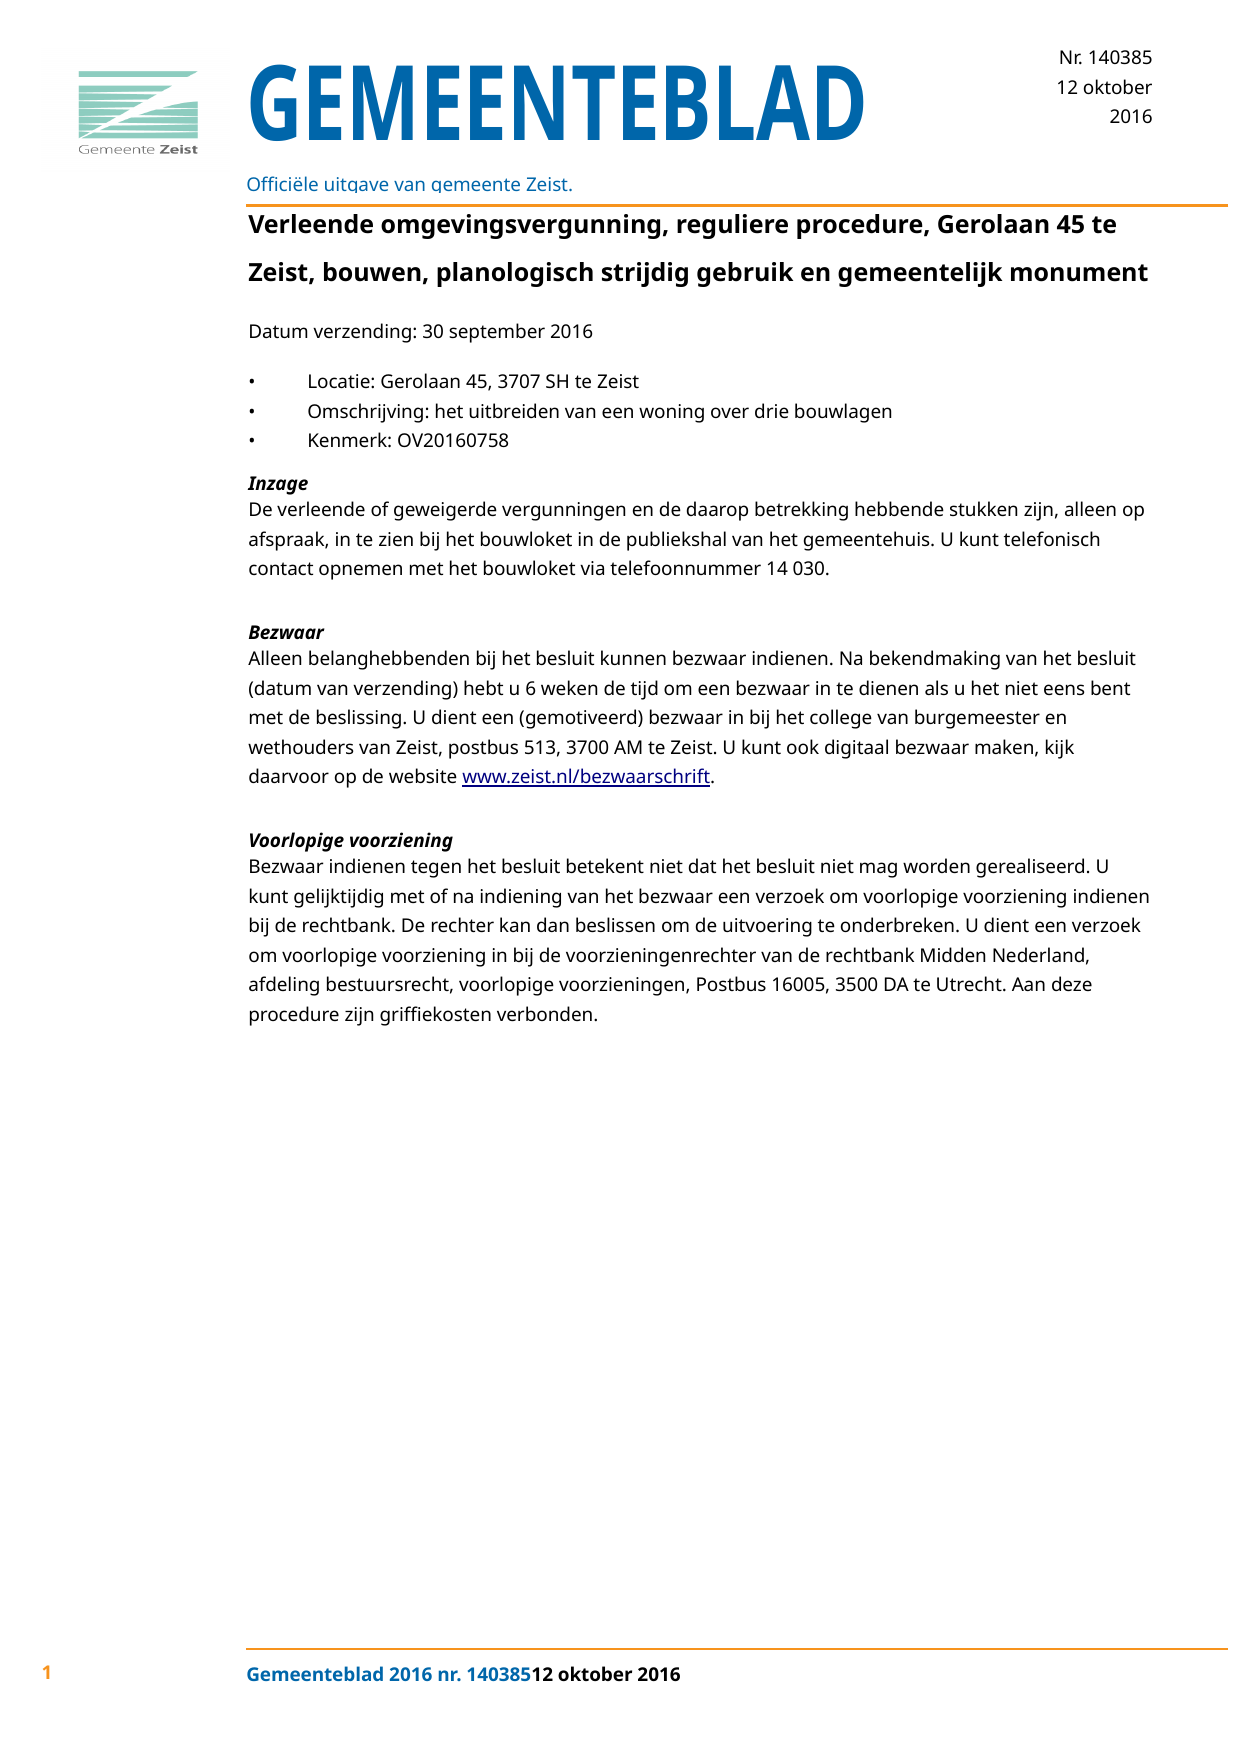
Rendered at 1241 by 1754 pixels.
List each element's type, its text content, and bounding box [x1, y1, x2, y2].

text Inzage [248, 471, 1152, 496]
list Kenmerk: OV20160758 [248, 427, 1152, 453]
text Bezwaar [248, 619, 1152, 645]
text De verleende of geweigerde vergunningen en de daarop betrekking hebbende stukken zijn, alleen op afspraak, in te zien bij het bouwloket in de publiekshal van het gemeentehuis. U kunt telefonisch contact opnemen met het bouwloket via telefoonnummer 14 030. [248, 496, 1152, 581]
text Alleen belanghebbenden bij het besluit kunnen bezwaar indienen. Na bekendmaking van het besluit (datum van verzending) hebt u 6 weken de tijd om een bezwaar in te dienen als u het niet eens bent met de beslissing. U dient een (gemotiveerd) bezwaar in bij het college van burgemeester en wethouders van Zeist, postbus 513, 3700 AM te Zeist. U kunt ook digitaal bezwaar maken, kijk daarvoor op de website www.zeist.nl/bezwaarschrift. [248, 645, 1152, 789]
picture [41, 47, 231, 172]
list Omschrijving: het uitbreiden van een woning over drie bouwlagen [248, 398, 1152, 424]
text Voorlopige voorziening [248, 827, 1152, 853]
text Bezwaar indienen tegen het besluit betekent niet dat het besluit niet mag worden gerealiseerd. U kunt gelijktijdig met of na indiening van het bezwaar een verzoek om voorlopige voorziening indienen bij de rechtbank. De rechter kan dan beslissen om de uitvoering te onderbreken. U dient een verzoek om voorlopige voorziening in bij de voorzieningenrechter van de rechtbank Midden Nederland, afdeling bestuursrecht, voorlopige voorzieningen, Postbus 16005, 3500 DA te Utrecht. Aan deze procedure zijn griffiekosten verbonden. [248, 853, 1152, 1027]
list Locatie: Gerolaan 45, 3707 SH te Zeist [248, 368, 1152, 394]
text Datum verzending: 30 september 2016 [248, 318, 1152, 344]
text Verleende omgevingsvergunning, reguliere procedure, Gerolaan 45 te Zeist, bouwen, planologisch strijdig gebruik en gemeentelijk monument [248, 207, 1152, 288]
